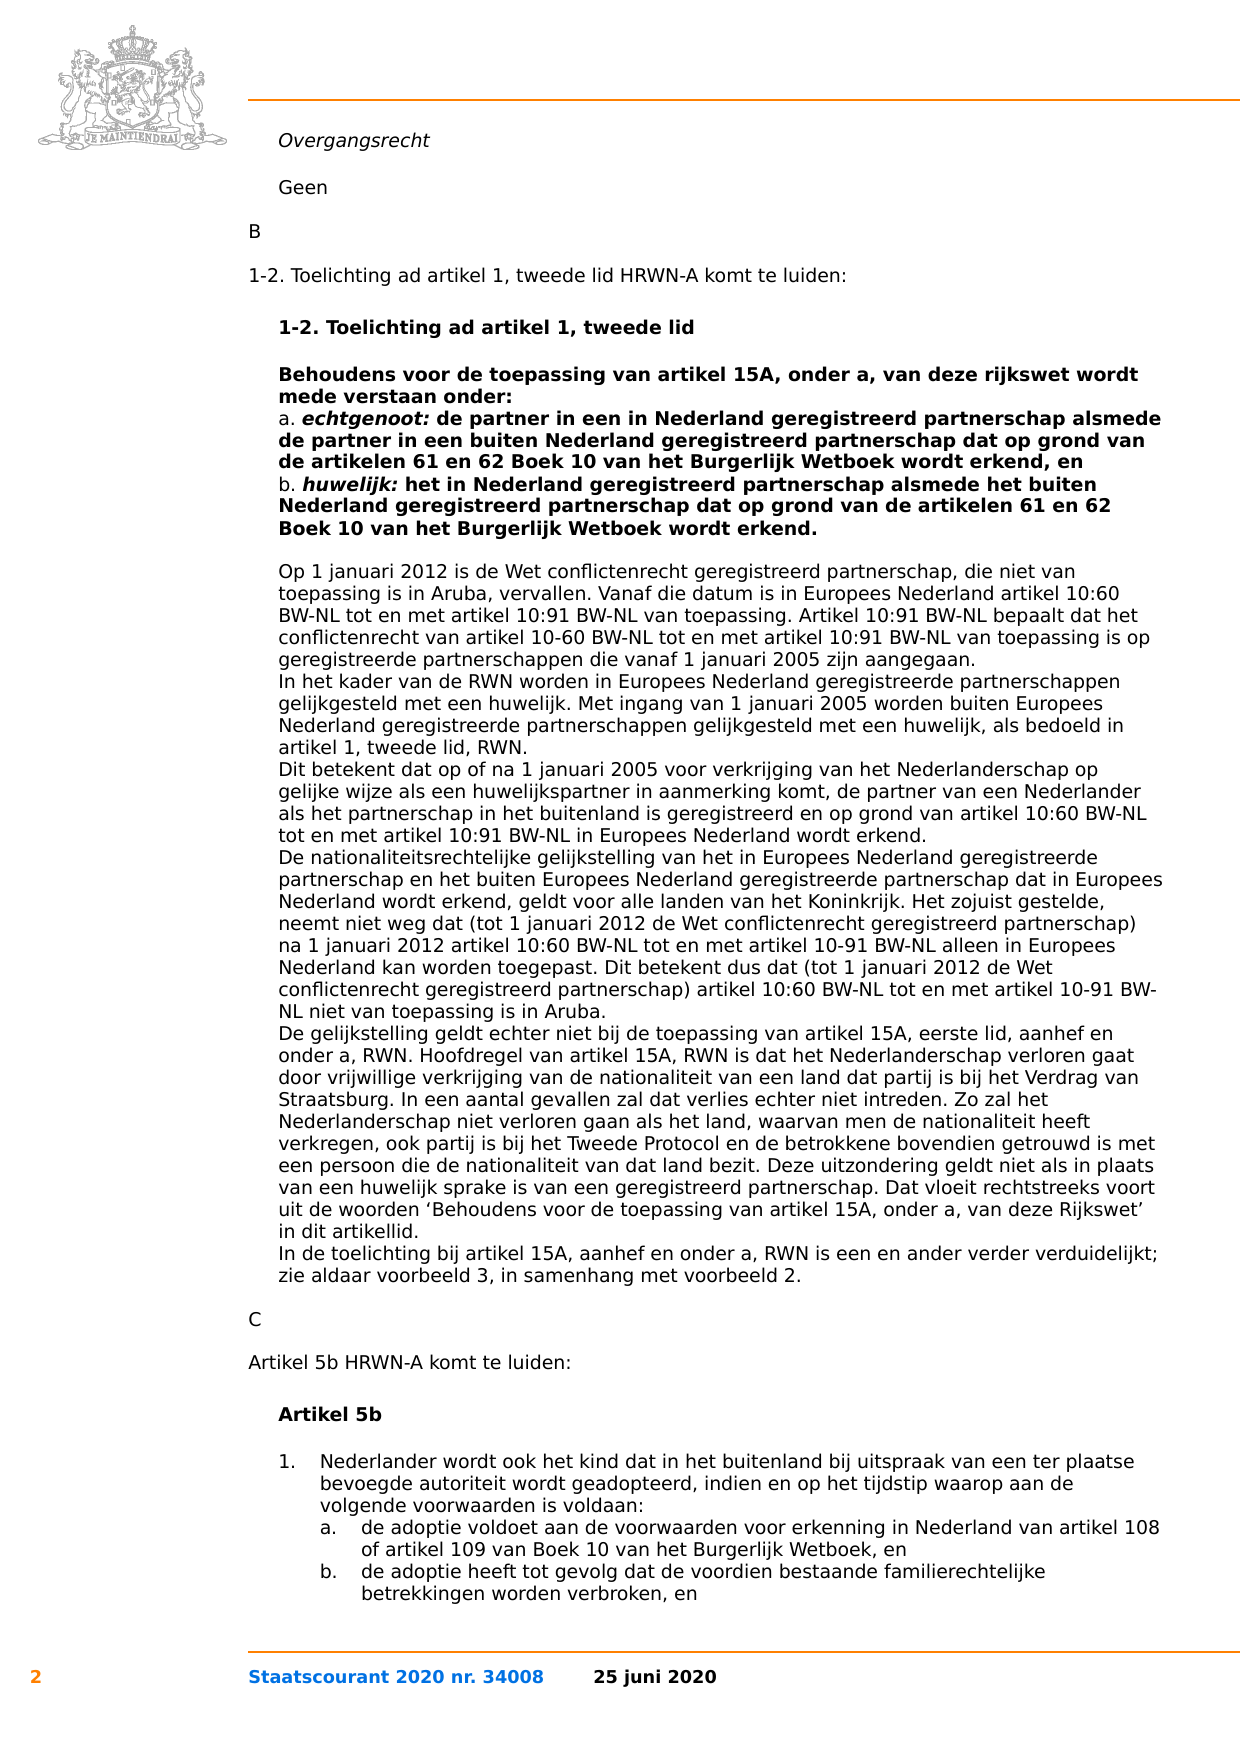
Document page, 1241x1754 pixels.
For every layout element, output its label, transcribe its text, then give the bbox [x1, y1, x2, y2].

subtitle Overgangsrecht [278, 130, 1163, 152]
text b. de adoptie heeft tot gevolg dat de voordien bestaande familierechtelijke betrekkingen worden verbroken, en [319, 1561, 1163, 1605]
text Artikel 5b HRWN-A komt te luiden: [248, 1352, 1163, 1374]
text 1-2. Toelichting ad artikel 1, tweede lid HRWN-A komt te luiden: [248, 264, 1163, 287]
text Op 1 januari 2012 is de Wet conflictenrecht geregistreerd partnerschap, die niet van toepassing is in Aruba, vervallen. Vanaf die datum is in Europees Nederland artikel 10:60 BW-NL tot en met artikel 10:91 BW-NL van toepassing. Artikel 10:91 BW-NL bepaalt dat het conflictenrecht van artikel 10-60 BW-NL tot en met artikel 10:91 BW-NL van toepassing is op geregistreerde partnerschappen die vanaf 1 januari 2005 zijn aangegaan. [278, 561, 1163, 671]
text De nationaliteitsrechtelijke gelijkstelling van het in Europees Nederland geregistreerde partnerschap en het buiten Europees Nederland geregistreerde partnerschap dat in Europees Nederland wordt erkend, geldt voor alle landen van het Koninkrijk. Het zojuist gestelde, neemt niet weg dat (tot 1 januari 2012 de Wet conflictenrecht geregistreerd partnerschap) na 1 januari 2012 artikel 10:60 BW-NL tot en met artikel 10-91 BW-NL alleen in Europees Nederland kan worden toegepast. Dit betekent dus dat (tot 1 januari 2012 de Wet conflictenrecht geregistreerd partnerschap) artikel 10:60 BW-NL tot en met artikel 10-91 BW-NL niet van toepassing is in Aruba. [278, 847, 1163, 1023]
text 1. Nederlander wordt ook het kind dat in het buitenland bij uitspraak van een ter plaatse bevoegde autoriteit wordt geadopteerd, indien en op het tijdstip waarop aan de volgende voorwaarden is voldaan: [278, 1451, 1163, 1517]
subtitle 1-2. Toelichting ad artikel 1, tweede lid [278, 317, 1163, 338]
text In het kader van de RWN worden in Europees Nederland geregistreerde partnerschappen gelijkgesteld met een huwelijk. Met ingang van 1 januari 2005 worden buiten Europees Nederland geregistreerde partnerschappen gelijkgesteld met een huwelijk, als bedoeld in artikel 1, tweede lid, RWN. [278, 671, 1163, 759]
text Geen [278, 177, 1163, 199]
text De gelijkstelling geldt echter niet bij de toepassing van artikel 15A, eerste lid, aanhef en onder a, RWN. Hoofdregel van artikel 15A, RWN is dat het Nederlanderschap verloren gaat door vrijwillige verkrijging van de nationaliteit van een land dat partij is bij het Verdrag van Straatsburg. In een aantal gevallen zal dat verlies echter niet intreden. Zo zal het Nederlanderschap niet verloren gaan als het land, waarvan men de nationaliteit heeft verkregen, ook partij is bij het Tweede Protocol en de betrokkene bovendien getrouwd is met een persoon die de nationaliteit van dat land bezit. Deze uitzondering geldt niet als in plaats van een huwelijk sprake is van een geregistreerd partnerschap. Dat vloeit rechtstreeks voort uit de woorden ‘Behoudens voor de toepassing van artikel 15A, onder a, van deze Rijkswet’ in dit artikellid. [278, 1023, 1163, 1243]
text In de toelichting bij artikel 15A, aanhef en onder a, RWN is een en ander verder verduidelijkt; zie aldaar voorbeeld 3, in samenhang met voorbeeld 2. [278, 1243, 1163, 1287]
text Behoudens voor de toepassing van artikel 15A, onder a, van deze rijkswet wordt mede verstaan onder: [278, 363, 1163, 407]
subtitle Artikel 5b [278, 1404, 1163, 1426]
text a. echtgenoot: de partner in een in Nederland geregistreerd partnerschap alsmede de partner in een buiten Nederland geregistreerd partnerschap dat op grond van de artikelen 61 en 62 Boek 10 van het Burgerlijk Wetboek wordt erkend, en [278, 407, 1163, 473]
picture [38, 25, 227, 150]
text B [248, 221, 1163, 243]
text b. huwelijk: het in Nederland geregistreerd partnerschap alsmede het buiten Nederland geregistreerd partnerschap dat op grond van de artikelen 61 en 62 Boek 10 van het Burgerlijk Wetboek wordt erkend. [278, 473, 1163, 539]
text a. de adoptie voldoet aan de voorwaarden voor erkenning in Nederland van artikel 108 of artikel 109 van Boek 10 van het Burgerlijk Wetboek, en [319, 1517, 1163, 1561]
text Dit betekent dat op of na 1 januari 2005 voor verkrijging van het Nederlanderschap op gelijke wijze als een huwelijkspartner in aanmerking komt, de partner van een Nederlander als het partnerschap in het buitenland is geregistreerd en op grond van artikel 10:60 BW-NL tot en met artikel 10:91 BW-NL in Europees Nederland wordt erkend. [278, 759, 1163, 847]
text C [248, 1308, 1163, 1330]
